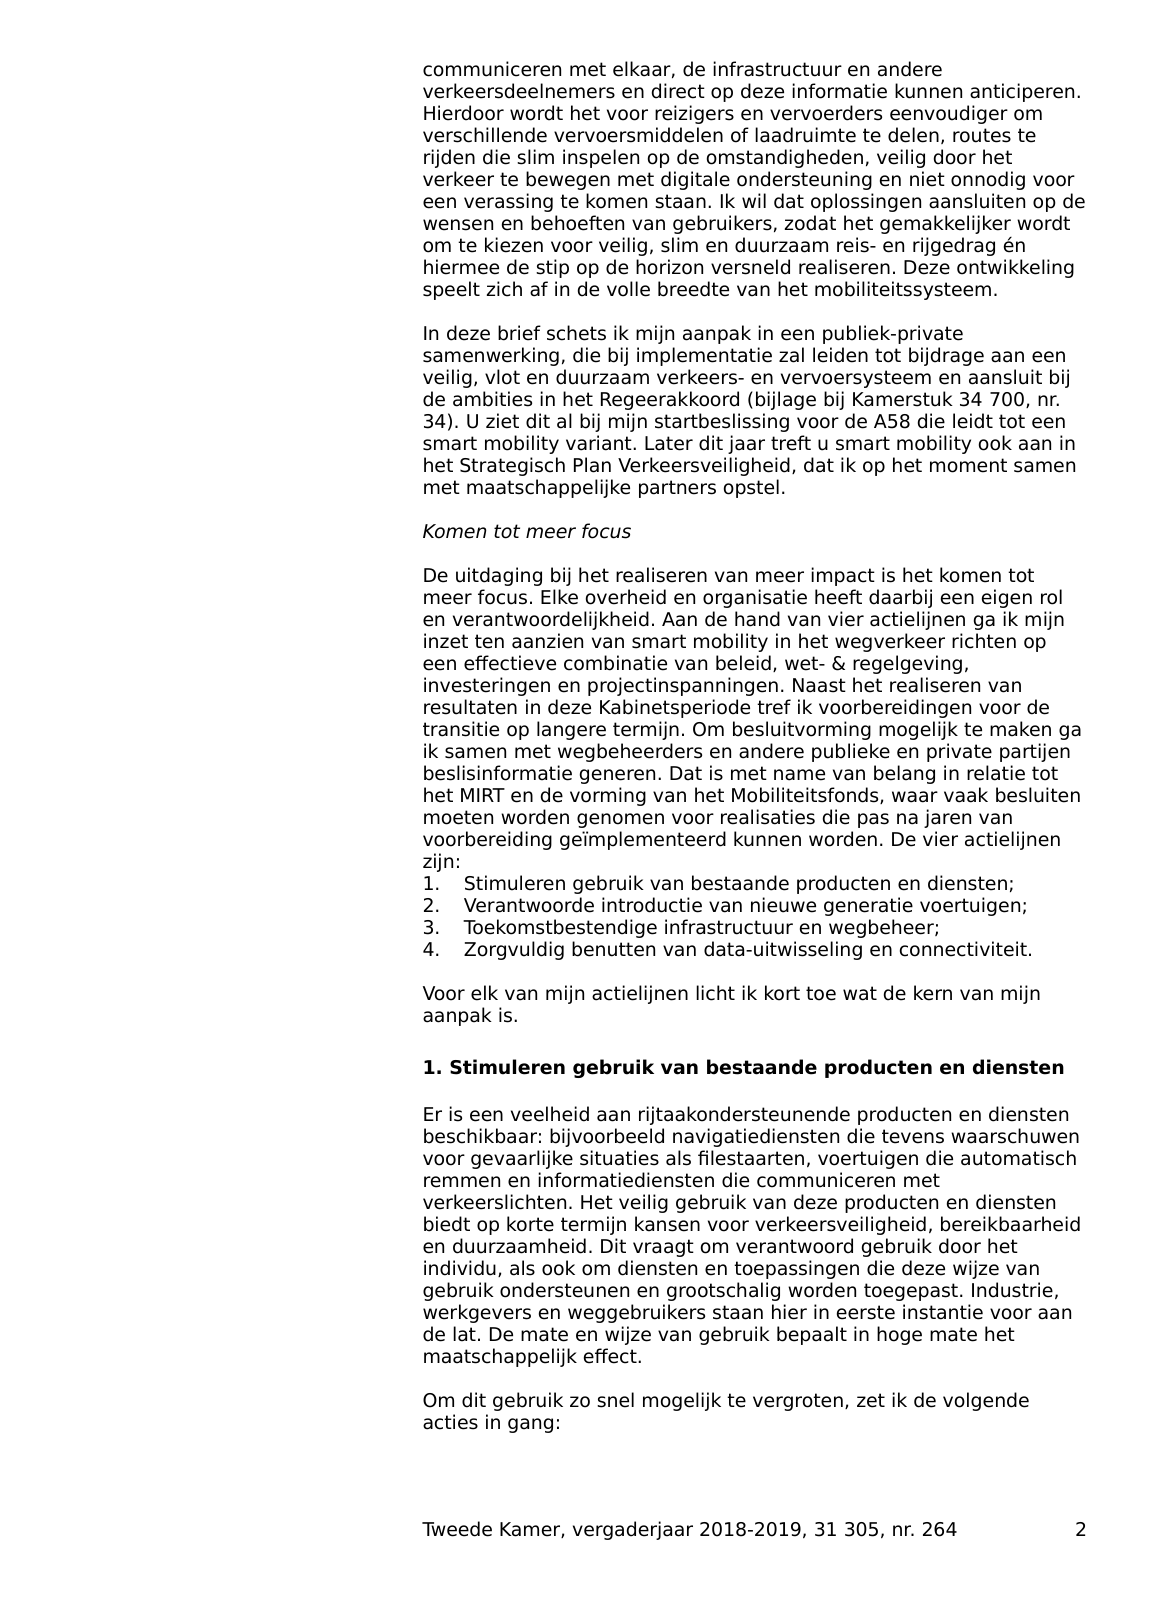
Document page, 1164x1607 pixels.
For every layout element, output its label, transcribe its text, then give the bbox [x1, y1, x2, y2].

text Voor elk van mijn actielijnen licht ik kort toe wat de kern van mijn aanpak is. [422, 983, 1087, 1027]
text Er is een veelheid aan rijtaakondersteunende producten en diensten beschikbaar: bijvoorbeeld navigatiediensten die tevens waarschuwen voor gevaarlijke situaties als filestaarten, voertuigen die automatisch remmen en informatiediensten die communiceren met verkeerslichten. Het veilig gebruik van deze producten en diensten biedt op korte termijn kansen voor verkeersveiligheid, bereikbaarheid en duurzaamheid. Dit vraagt om verantwoord gebruik door het individu, als ook om diensten en toepassingen die deze wijze van gebruik ondersteunen en grootschalig worden toegepast. Industrie, werkgevers en weggebruikers staan hier in eerste instantie voor aan de lat. De mate en wijze van gebruik bepaalt in hoge mate het maatschappelijk effect. [422, 1104, 1087, 1368]
text 4. Zorgvuldig benutten van data-uitwisseling en connectiviteit. [422, 939, 1087, 961]
text 1. Stimuleren gebruik van bestaande producten en diensten; [422, 873, 1087, 895]
text 3. Toekomstbestendige infrastructuur en wegbeheer; [422, 917, 1087, 939]
text Om dit gebruik zo snel mogelijk te vergroten, zet ik de volgende acties in gang: [422, 1390, 1087, 1434]
text De uitdaging bij het realiseren van meer impact is het komen tot meer focus. Elke overheid en organisatie heeft daarbij een eigen rol en verantwoordelijkheid. Aan de hand van vier actielijnen ga ik mijn inzet ten aanzien van smart mobility in het wegverkeer richten op een effectieve combinatie van beleid, wet- & regelgeving, investeringen en projectinspanningen. Naast het realiseren van resultaten in deze Kabinetsperiode tref ik voorbereidingen voor de transitie op langere termijn. Om besluitvorming mogelijk te maken ga ik samen met wegbeheerders en andere publieke en private partijen beslisinformatie generen. Dat is met name van belang in relatie tot het MIRT en de vorming van het Mobiliteitsfonds, waar vaak besluiten moeten worden genomen voor realisaties die pas na jaren van voorbereiding geïmplementeerd kunnen worden. De vier actielijnen zijn: [422, 565, 1087, 873]
subtitle Komen tot meer focus [422, 521, 1087, 543]
subtitle 1. Stimuleren gebruik van bestaande producten en diensten [422, 1057, 1087, 1079]
text 2. Verantwoorde introductie van nieuwe generatie voertuigen; [422, 895, 1087, 917]
text In deze brief schets ik mijn aanpak in een publiek-private samenwerking, die bij implementatie zal leiden tot bijdrage aan een veilig, vlot en duurzaam verkeers- en vervoersysteem en aansluit bij de ambities in het Regeerakkoord (bijlage bij Kamerstuk 34 700, nr. 34). U ziet dit al bij mijn startbeslissing voor de A58 die leidt tot een smart mobility variant. Later dit jaar treft u smart mobility ook aan in het Strategisch Plan Verkeersveiligheid, dat ik op het moment samen met maatschappelijke partners opstel. [422, 323, 1087, 499]
text communiceren met elkaar, de infrastructuur en andere verkeersdeelnemers en direct op deze informatie kunnen anticiperen. Hierdoor wordt het voor reizigers en vervoerders eenvoudiger om verschillende vervoersmiddelen of laadruimte te delen, routes te rijden die slim inspelen op de omstandigheden, veilig door het verkeer te bewegen met digitale ondersteuning en niet onnodig voor een verassing te komen staan. Ik wil dat oplossingen aansluiten op de wensen en behoeften van gebruikers, zodat het gemakkelijker wordt om te kiezen voor veilig, slim en duurzaam reis- en rijgedrag én hiermee de stip op de horizon versneld realiseren. Deze ontwikkeling speelt zich af in de volle breedte van het mobiliteitssysteem. [422, 59, 1087, 301]
